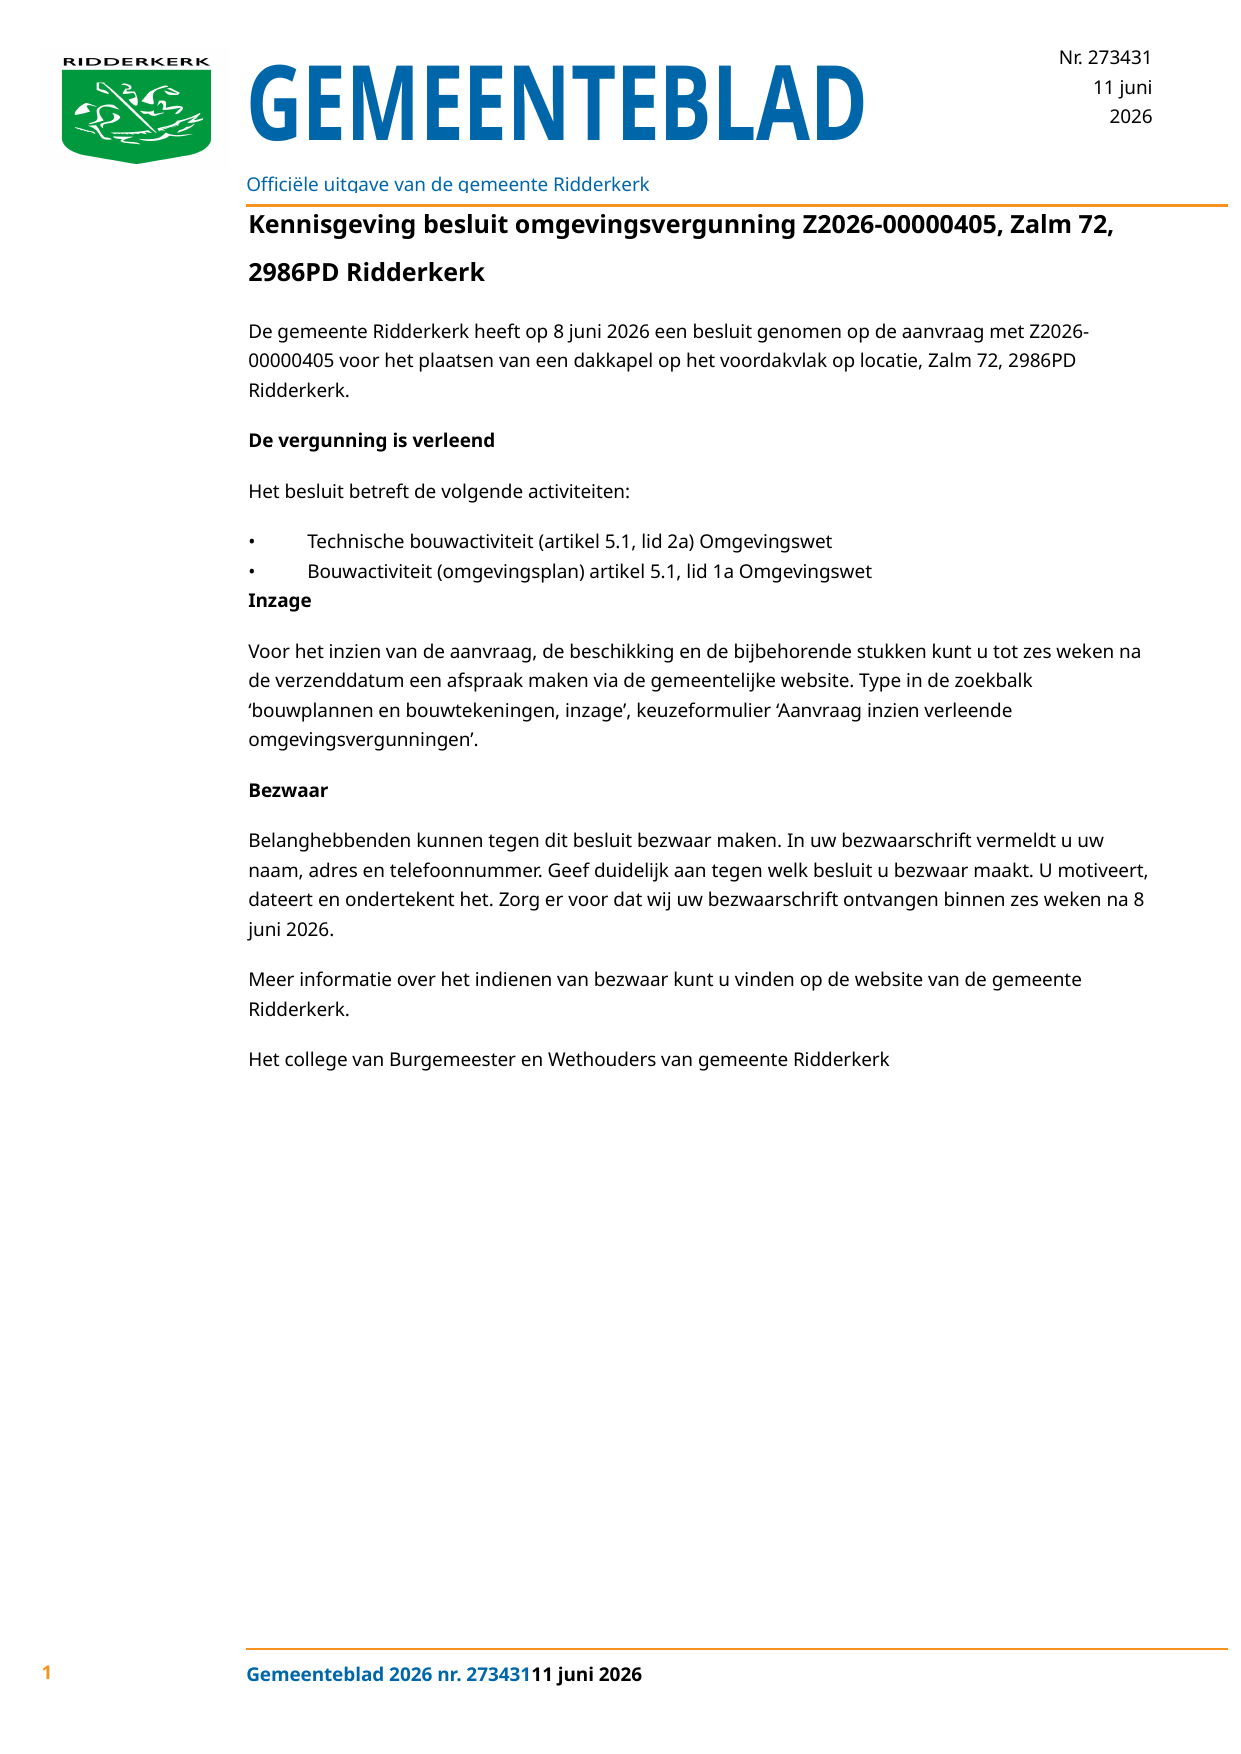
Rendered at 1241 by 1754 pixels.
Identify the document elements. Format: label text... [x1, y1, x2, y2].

text Belanghebbenden kunnen tegen dit besluit bezwaar maken. In uw bezwaarschrift vermeldt u uw naam, adres en telefoonnummer. Geef duidelijk aan tegen welk besluit u bezwaar maakt. U motiveert, dateert en ondertekent het. Zorg er voor dat wij uw bezwaarschrift ontvangen binnen zes weken na 8 juni 2026. [248, 827, 1152, 942]
text De gemeente Ridderkerk heeft op 8 juni 2026 een besluit genomen op de aanvraag met Z2026-00000405 voor het plaatsen van een dakkapel op het voordakvlak op locatie, Zalm 72, 2986PD Ridderkerk. [248, 318, 1152, 403]
text Inzage [248, 587, 1152, 613]
list Bouwactiviteit (omgevingsplan) artikel 5.1, lid 1a Omgevingswet [248, 558, 1152, 584]
text De vergunning is verleend [248, 427, 1152, 453]
text Bezwaar [248, 777, 1152, 803]
text Kennisgeving besluit omgevingsvergunning Z2026-00000405, Zalm 72, 2986PD Ridderkerk [248, 207, 1152, 288]
text Het college van Burgemeester en Wethouders van gemeente Ridderkerk [248, 1047, 1152, 1072]
list Technische bouwactiviteit (artikel 5.1, lid 2a) Omgevingswet [248, 528, 1152, 554]
text Voor het inzien van de aanvraag, de beschikking en de bijbehorende stukken kunt u tot zes weken na de verzenddatum een afspraak maken via de gemeentelijke website. Type in de zoekbalk ‘bouwplannen en bouwtekeningen, inzage’, keuzeformulier ‘Aanvraag inzien verleende omgevingsvergunningen’. [248, 638, 1152, 752]
text Meer informatie over het indienen van bezwaar kunt u vinden op de website van de gemeente Ridderkerk. [248, 967, 1152, 1022]
text Het besluit betreft de volgende activiteiten: [248, 478, 1152, 504]
picture [41, 47, 231, 172]
